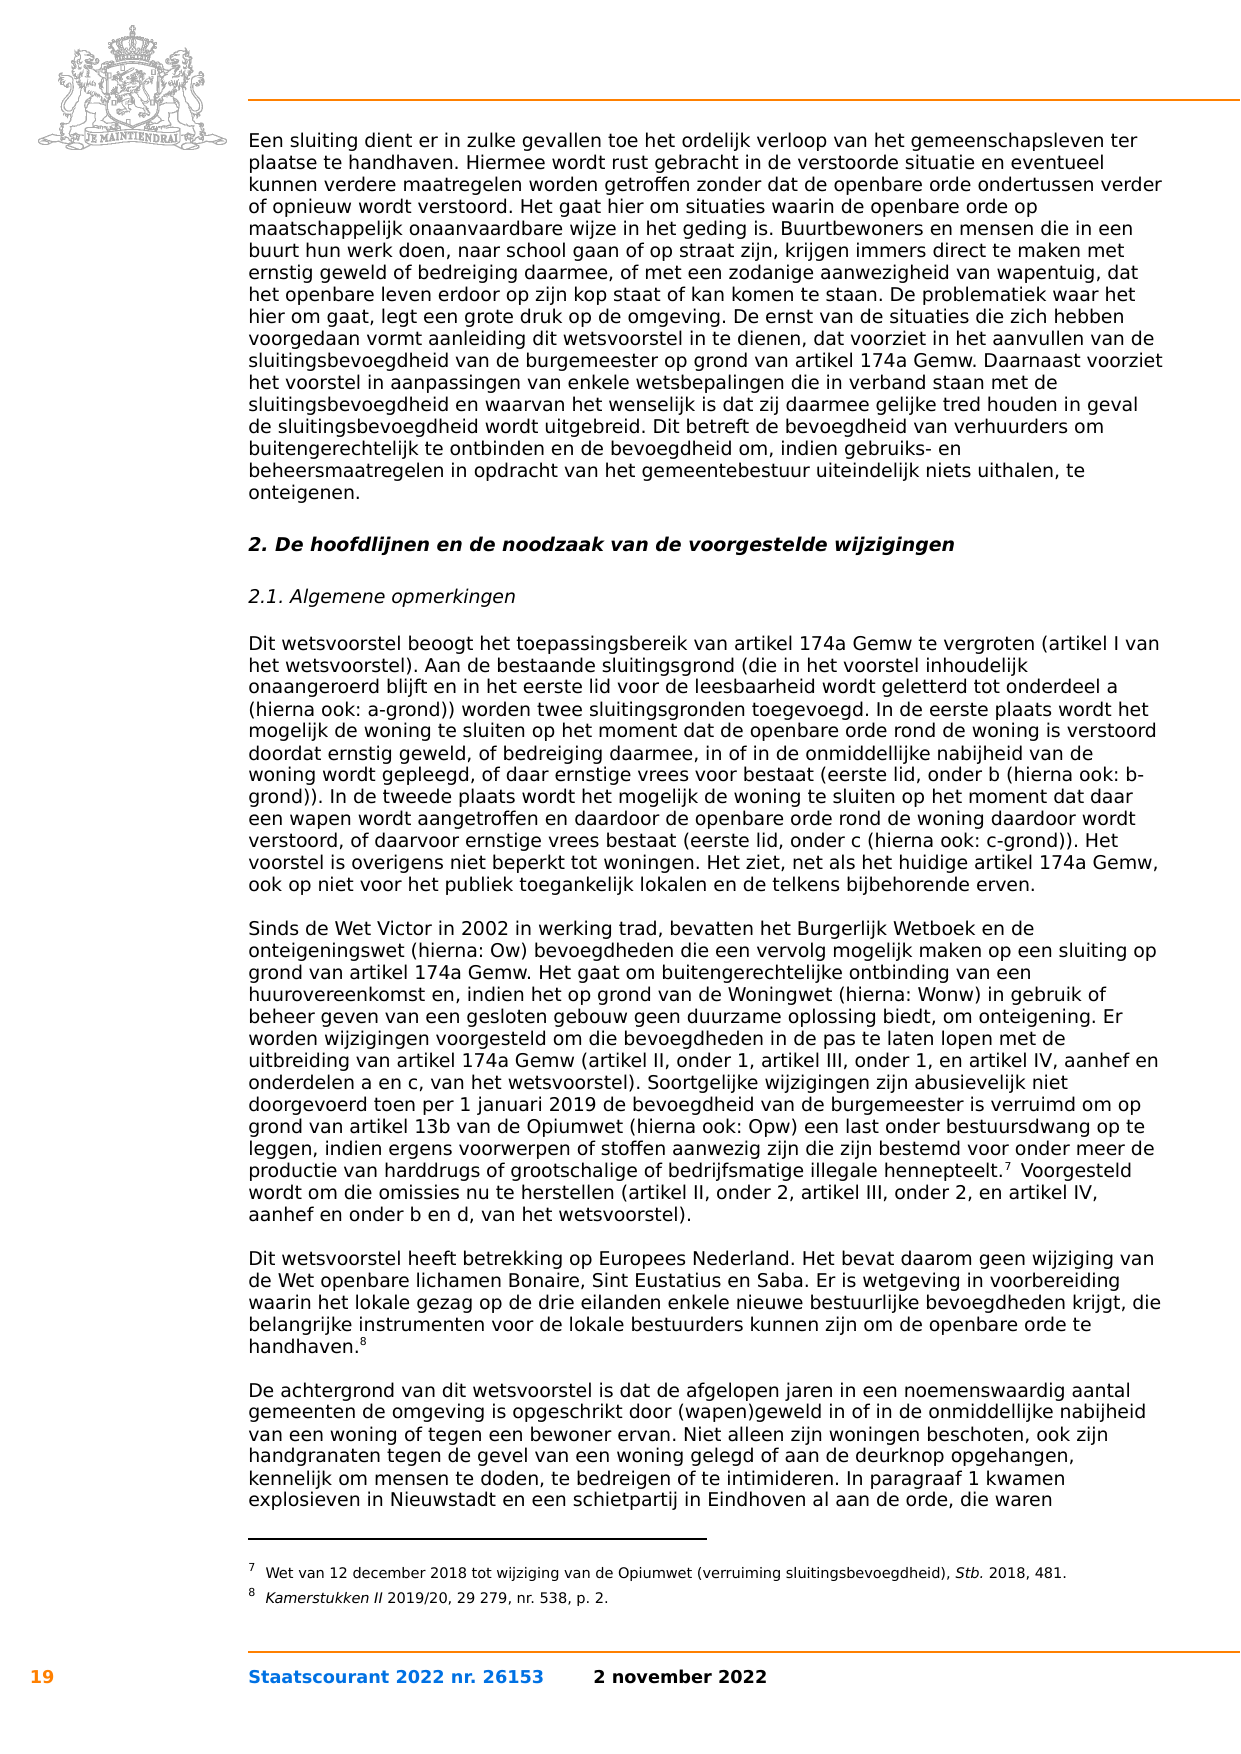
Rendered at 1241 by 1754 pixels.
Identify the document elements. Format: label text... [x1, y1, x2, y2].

subtitle 2. De hoofdlijnen en de noodzaak van de voorgestelde wijzigingen [248, 533, 1163, 556]
text De achtergrond van dit wetsvoorstel is dat de afgelopen jaren in een noemenswaardig aantal gemeenten de omgeving is opgeschrikt door (wapen)geweld in of in de onmiddellijke nabijheid van een woning of tegen een bewoner ervan. Niet alleen zijn woningen beschoten, ook zijn handgranaten tegen de gevel van een woning gelegd of aan de deurknop opgehangen, kennelijk om mensen te doden, te bedreigen of te intimideren. In paragraaf 1 kwamen explosieven in Nieuwstadt en een schietpartij in Eindhoven al aan de orde, die waren [248, 1379, 1163, 1511]
subtitle 2.1. Algemene opmerkingen [248, 586, 1163, 607]
text Wet van 12 december 2018 tot wijziging van de Opiumwet (verruiming sluitingsbevoegdheid), Stb. 2018, 481. [248, 1561, 1163, 1583]
text Dit wetsvoorstel beoogt het toepassingsbereik van artikel 174a Gemw te vergroten (artikel I van het wetsvoorstel). Aan de bestaande sluitingsgrond (die in het voorstel inhoudelijk onaangeroerd blijft en in het eerste lid voor de leesbaarheid wordt geletterd tot onderdeel a (hierna ook: a-grond)) worden twee sluitingsgronden toegevoegd. In de eerste plaats wordt het mogelijk de woning te sluiten op het moment dat de openbare orde rond de woning is verstoord doordat ernstig geweld, of bedreiging daarmee, in of in de onmiddellijke nabijheid van de woning wordt gepleegd, of daar ernstige vrees voor bestaat (eerste lid, onder b (hierna ook: b-grond)). In de tweede plaats wordt het mogelijk de woning te sluiten op het moment dat daar een wapen wordt aangetroffen en daardoor de openbare orde rond de woning daardoor wordt verstoord, of daarvoor ernstige vrees bestaat (eerste lid, onder c (hierna ook: c-grond)). Het voorstel is overigens niet beperkt tot woningen. Het ziet, net als het huidige artikel 174a Gemw, ook op niet voor het publiek toegankelijk lokalen en de telkens bijbehorende erven. [248, 632, 1163, 896]
text Een sluiting dient er in zulke gevallen toe het ordelijk verloop van het gemeenschapsleven ter plaatse te handhaven. Hiermee wordt rust gebracht in de verstoorde situatie en eventueel kunnen verdere maatregelen worden getroffen zonder dat de openbare orde ondertussen verder of opnieuw wordt verstoord. Het gaat hier om situaties waarin de openbare orde op maatschappelijk onaanvaardbare wijze in het geding is. Buurtbewoners en mensen die in een buurt hun werk doen, naar school gaan of op straat zijn, krijgen immers direct te maken met ernstig geweld of bedreiging daarmee, of met een zodanige aanwezigheid van wapentuig, dat het openbare leven erdoor op zijn kop staat of kan komen te staan. De problematiek waar het hier om gaat, legt een grote druk op de omgeving. De ernst van de situaties die zich hebben voorgedaan vormt aanleiding dit wetsvoorstel in te dienen, dat voorziet in het aanvullen van de sluitingsbevoegdheid van de burgemeester op grond van artikel 174a Gemw. Daarnaast voorziet het voorstel in aanpassingen van enkele wetsbepalingen die in verband staan met de sluitingsbevoegdheid en waarvan het wenselijk is dat zij daarmee gelijke tred houden in geval de sluitingsbevoegdheid wordt uitgebreid. Dit betreft de bevoegdheid van verhuurders om buitengerechtelijk te ontbinden en de bevoegdheid om, indien gebruiks- en beheersmaatregelen in opdracht van het gemeentebestuur uiteindelijk niets uithalen, te onteigenen. [248, 130, 1163, 503]
picture [38, 25, 227, 150]
text Kamerstukken II 2019/20, 29 279, nr. 538, p. 2. [248, 1586, 1163, 1608]
text Sinds de Wet Victor in 2002 in werking trad, bevatten het Burgerlijk Wetboek en de onteigeningswet (hierna: Ow) bevoegdheden die een vervolg mogelijk maken op een sluiting op grond van artikel 174a Gemw. Het gaat om buitengerechtelijke ontbinding van een huurovereenkomst en, indien het op grond van de Woningwet (hierna: Wonw) in gebruik of beheer geven van een gesloten gebouw geen duurzame oplossing biedt, om onteigening. Er worden wijzigingen voorgesteld om die bevoegdheden in de pas te laten lopen met de uitbreiding van artikel 174a Gemw (artikel II, onder 1, artikel III, onder 1, en artikel IV, aanhef en onderdelen a en c, van het wetsvoorstel). Soortgelijke wijzigingen zijn abusievelijk niet doorgevoerd toen per 1 januari 2019 de bevoegdheid van de burgemeester is verruimd om op grond van artikel 13b van de Opiumwet (hierna ook: Opw) een last onder bestuursdwang op te leggen, indien ergens voorwerpen of stoffen aanwezig zijn die zijn bestemd voor onder meer de productie van harddrugs of grootschalige of bedrijfsmatige illegale hennepteelt. Voorgesteld wordt om die omissies nu te herstellen (artikel II, onder 2, artikel III, onder 2, en artikel IV, aanhef en onder b en d, van het wetsvoorstel). [248, 918, 1163, 1226]
text Dit wetsvoorstel heeft betrekking op Europees Nederland. Het bevat daarom geen wijziging van de Wet openbare lichamen Bonaire, Sint Eustatius en Saba. Er is wetgeving in voorbereiding waarin het lokale gezag op de drie eilanden enkele nieuwe bestuurlijke bevoegdheden krijgt, die belangrijke instrumenten voor de lokale bestuurders kunnen zijn om de openbare orde te handhaven. [248, 1248, 1163, 1358]
